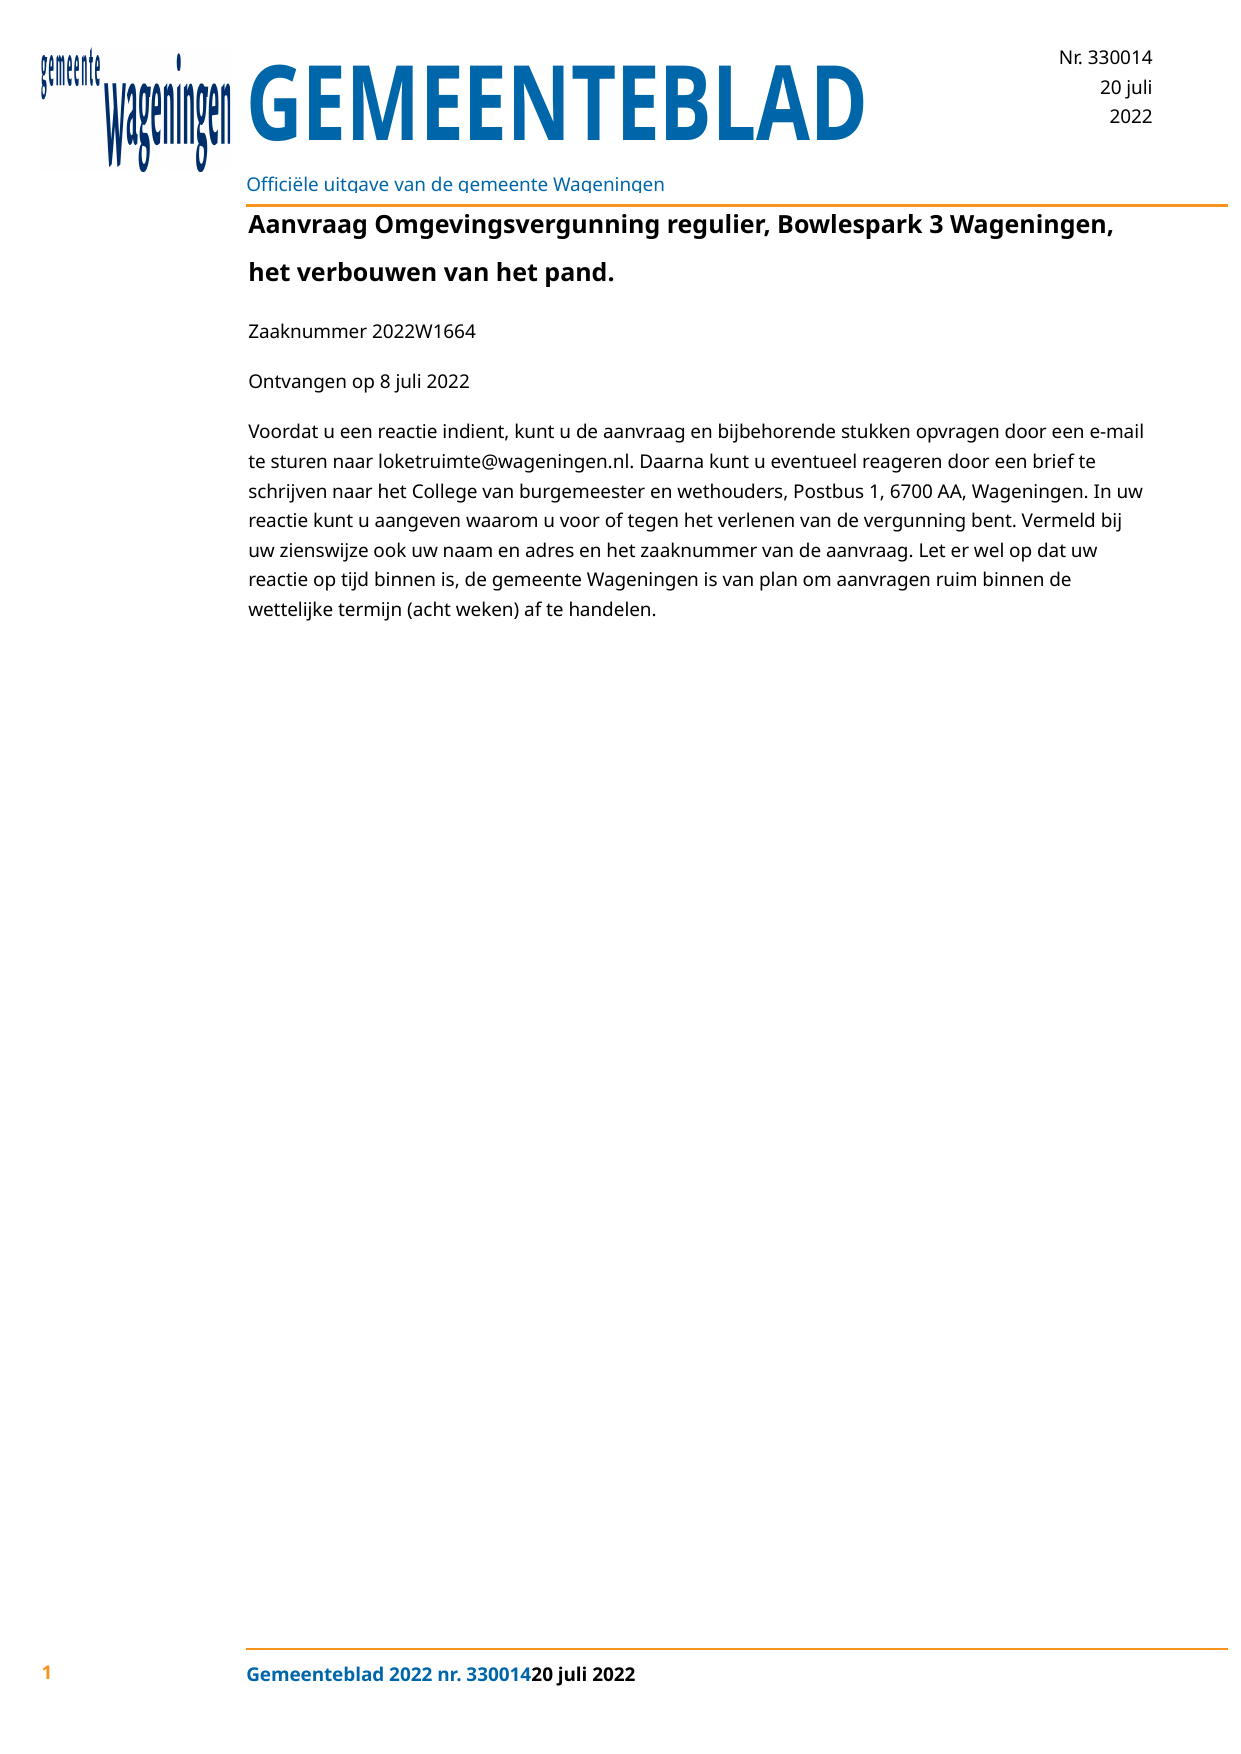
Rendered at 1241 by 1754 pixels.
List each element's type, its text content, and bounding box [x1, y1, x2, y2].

text Aanvraag Omgevingsvergunning regulier, Bowlespark 3 Wageningen, het verbouwen van het pand. [248, 207, 1152, 288]
text Ontvangen op 8 juli 2022 [248, 368, 1152, 394]
text Voordat u een reactie indient, kunt u de aanvraag en bijbehorende stukken opvragen door een e-mail te sturen naar loketruimte@wageningen.nl. Daarna kunt u eventueel reageren door een brief te schrijven naar het College van burgemeester en wethouders, Postbus 1, 6700 AA, Wageningen. In uw reactie kunt u aangeven waarom u voor of tegen het verlenen van de vergunning bent. Vermeld bij uw zienswijze ook uw naam en adres en het zaaknummer van de aanvraag. Let er wel op dat uw reactie op tijd binnen is, de gemeente Wageningen is van plan om aanvragen ruim binnen de wettelijke termijn (acht weken) af te handelen. [248, 419, 1152, 622]
text Zaaknummer 2022W1664 [248, 318, 1152, 344]
picture [41, 47, 231, 172]
